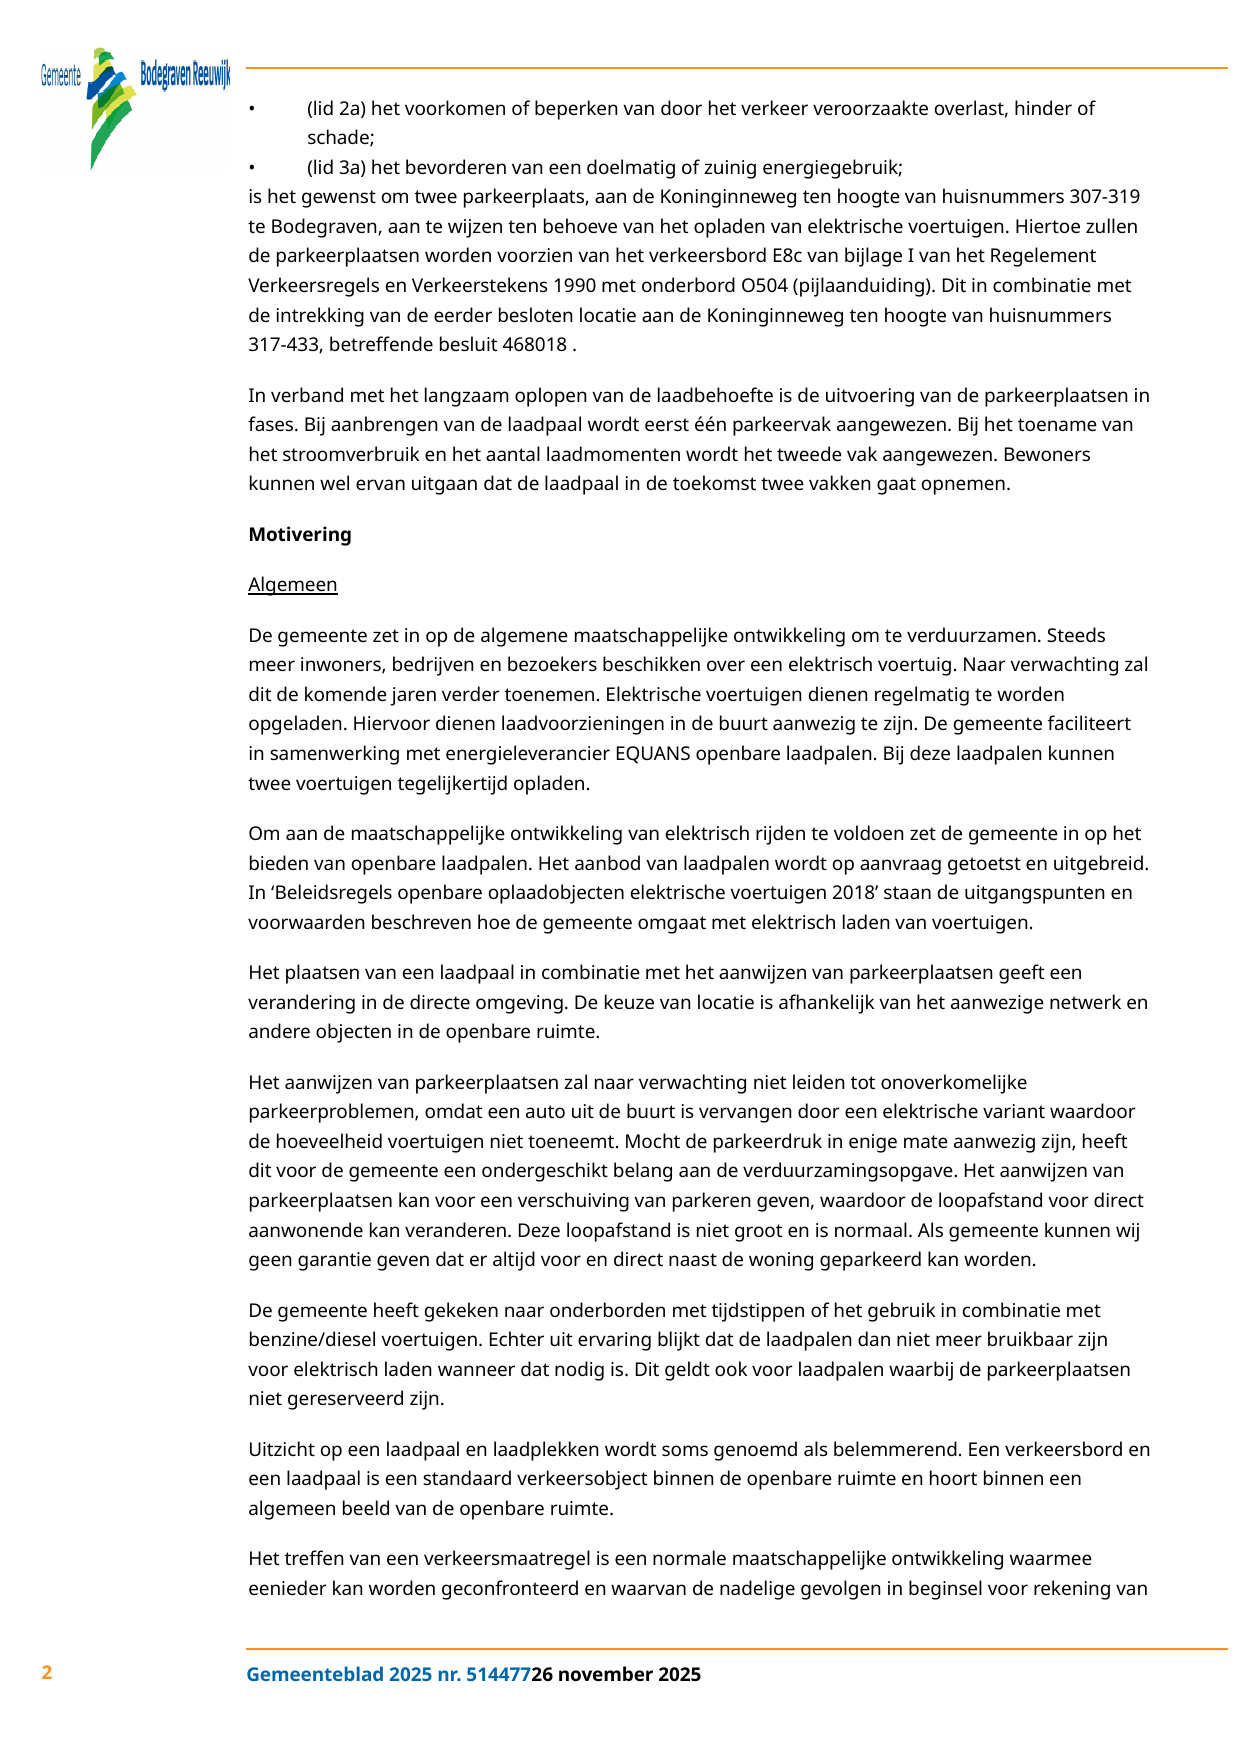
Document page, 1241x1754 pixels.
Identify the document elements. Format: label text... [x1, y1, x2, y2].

text Het treffen van een verkeersmaatregel is een normale maatschappelijke ontwikkeling waarmee eenieder kan worden geconfronteerd en waarvan de nadelige gevolgen in beginsel voor rekening van [248, 1546, 1152, 1601]
list (lid 2a) het voorkomen of beperken van door het verkeer veroorzaakte overlast, hinder of schade; [248, 95, 1152, 150]
text De gemeente zet in op de algemene maatschappelijke ontwikkeling om te verduurzamen. Steeds meer inwoners, bedrijven en bezoekers beschikken over een elektrisch voertuig. Naar verwachting zal dit de komende jaren verder toenemen. Elektrische voertuigen dienen regelmatig te worden opgeladen. Hiervoor dienen laadvoorzieningen in de buurt aanwezig te zijn. De gemeente faciliteert in samenwerking met energieleverancier EQUANS openbare laadpalen. Bij deze laadpalen kunnen twee voertuigen tegelijkertijd opladen. [248, 622, 1152, 796]
text is het gewenst om twee parkeerplaats, aan de Koninginneweg ten hoogte van huisnummers 307-319 te Bodegraven, aan te wijzen ten behoeve van het opladen van elektrische voertuigen. Hiertoe zullen de parkeerplaatsen worden voorzien van het verkeersbord E8c van bijlage I van het Regelement Verkeersregels en Verkeerstekens 1990 met onderbord O504 (pijlaanduiding). Dit in combinatie met de intrekking van de eerder besloten locatie aan de Koninginneweg ten hoogte van huisnummers 317-433, betreffende besluit 468018 . [248, 183, 1152, 357]
list (lid 3a) het bevorderen van een doelmatig of zuinig energiegebruik; [248, 154, 1152, 180]
text Motivering [248, 521, 1152, 547]
text Het aanwijzen van parkeerplaatsen zal naar verwachting niet leiden tot onoverkomelijke parkeerproblemen, omdat een auto uit de buurt is vervangen door een elektrische variant waardoor de hoeveelheid voertuigen niet toeneemt. Mocht de parkeerdruk in enige mate aanwezig zijn, heeft dit voor de gemeente een ondergeschikt belang aan de verduurzamingsopgave. Het aanwijzen van parkeerplaatsen kan voor een verschuiving van parkeren geven, waardoor de loopafstand voor direct aanwonende kan veranderen. Deze loopafstand is niet groot en is normaal. Als gemeente kunnen wij geen garantie geven dat er altijd voor en direct naast de woning geparkeerd kan worden. [248, 1069, 1152, 1272]
text Uitzicht op een laadpaal en laadplekken wordt soms genoemd als belemmerend. Een verkeersbord en een laadpaal is een standaard verkeersobject binnen de openbare ruimte en hoort binnen een algemeen beeld van de openbare ruimte. [248, 1436, 1152, 1521]
text Algemeen [248, 571, 1152, 597]
text Het plaatsen van een laadpaal in combinatie met het aanwijzen van parkeerplaatsen geeft een verandering in de directe omgeving. De keuze van locatie is afhankelijk van het aanwezige netwerk en andere objecten in de openbare ruimte. [248, 959, 1152, 1044]
text In verband met het langzaam oplopen van de laadbehoefte is de uitvoering van de parkeerplaatsen in fases. Bij aanbrengen van de laadpaal wordt eerst één parkeervak aangewezen. Bij het toename van het stroomverbruik en het aantal laadmomenten wordt het tweede vak aangewezen. Bewoners kunnen wel ervan uitgaan dat de laadpaal in de toekomst twee vakken gaat opnemen. [248, 382, 1152, 496]
text Om aan de maatschappelijke ontwikkeling van elektrisch rijden te voldoen zet de gemeente in op het bieden van openbare laadpalen. Het aanbod van laadpalen wordt op aanvraag getoetst en uitgebreid. In ‘Beleidsregels openbare oplaadobjecten elektrische voertuigen 2018’ staan de uitgangspunten en voorwaarden beschreven hoe de gemeente omgaat met elektrisch laden van voertuigen. [248, 820, 1152, 935]
text De gemeente heeft gekeken naar onderborden met tijdstippen of het gebruik in combinatie met benzine/diesel voertuigen. Echter uit ervaring blijkt dat de laadpalen dan niet meer bruikbaar zijn voor elektrisch laden wanneer dat nodig is. Dit geldt ook voor laadpalen waarbij de parkeerplaatsen niet gereserveerd zijn. [248, 1297, 1152, 1411]
picture [41, 47, 231, 172]
